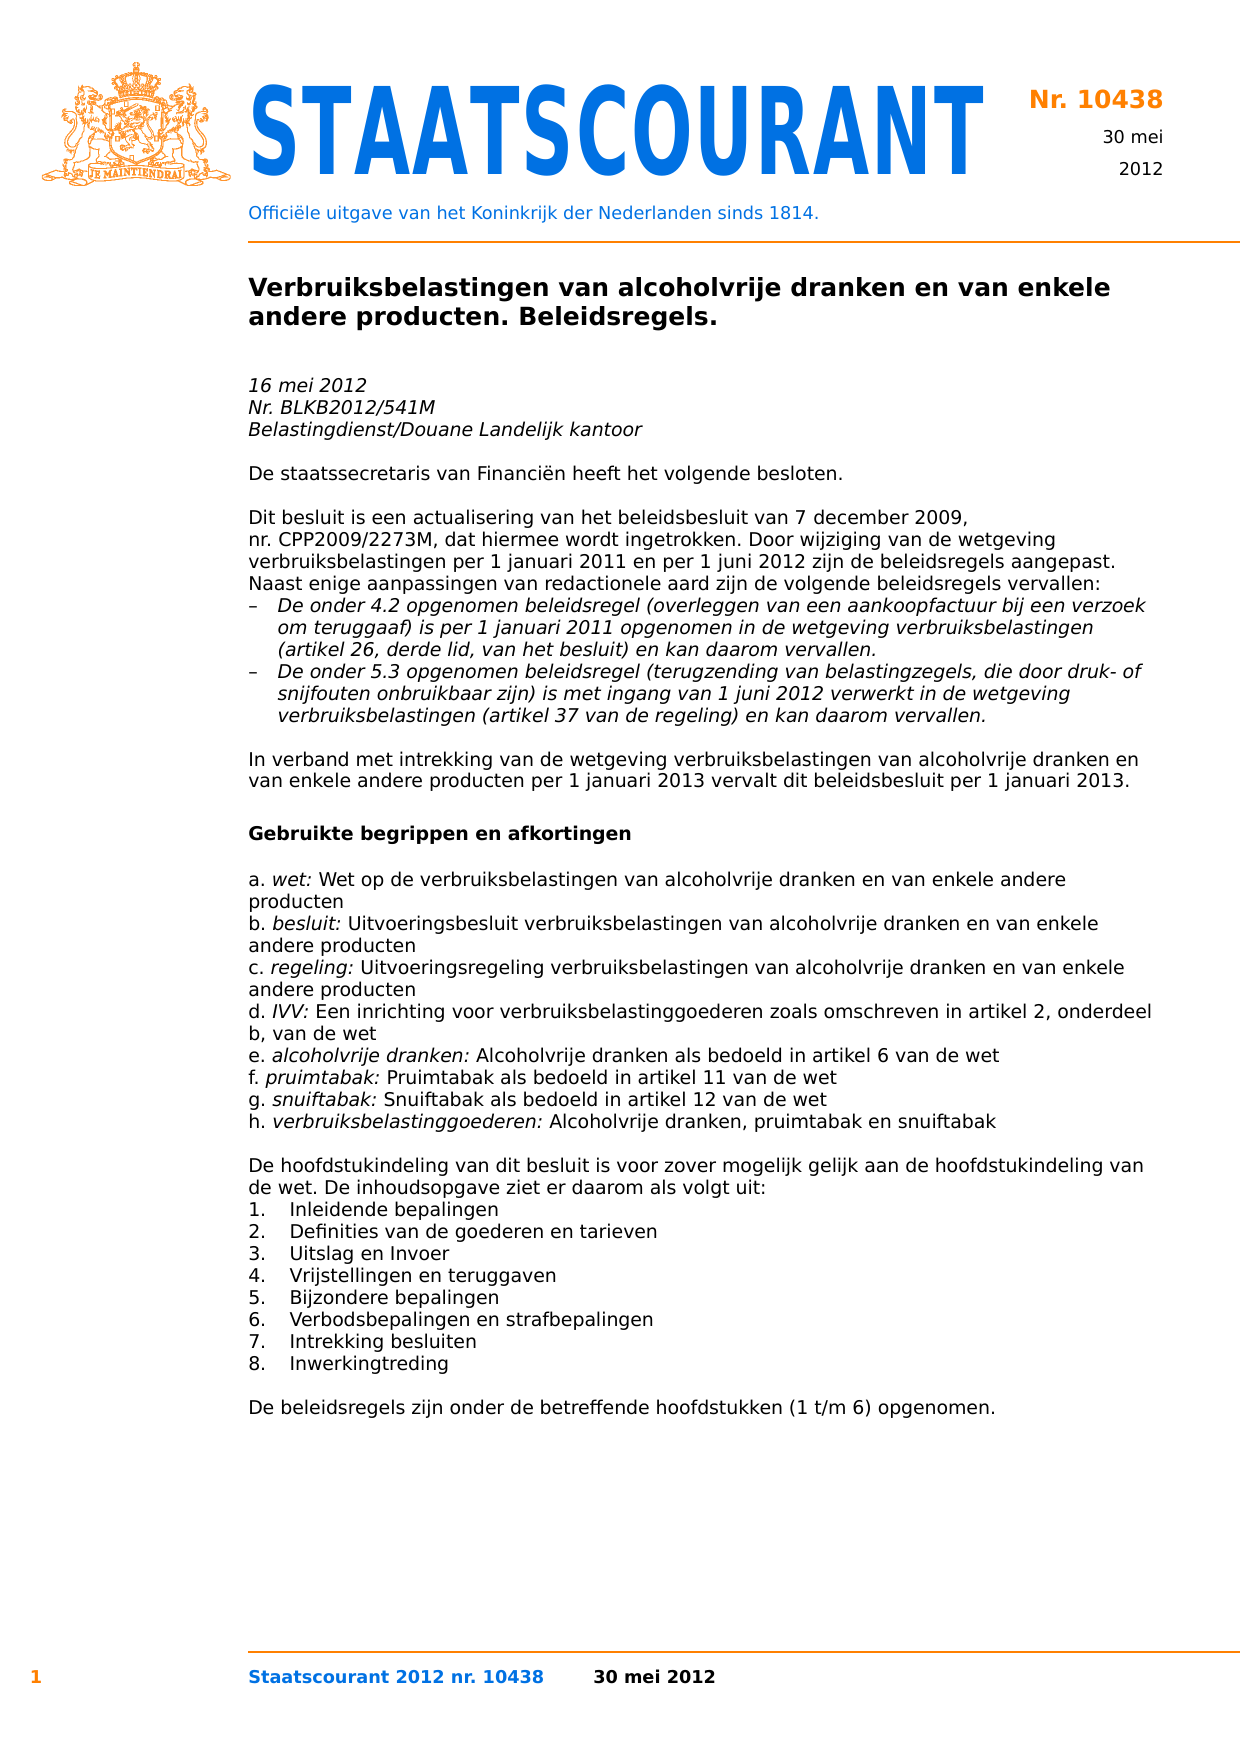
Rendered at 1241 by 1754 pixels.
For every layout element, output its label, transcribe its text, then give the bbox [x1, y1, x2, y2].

text Dit besluit is een actualisering van het beleidsbesluit van 7 december 2009, nr. CPP2009/2273M, dat hiermee wordt ingetrokken. Door wijziging van de wetgeving verbruiksbelastingen per 1 januari 2011 en per 1 juni 2012 zijn de beleidsregels aangepast. Naast enige aanpassingen van redactionele aard zijn de volgende beleidsregels vervallen: [248, 507, 1163, 595]
text 8. Inwerkingtreding [248, 1353, 1163, 1375]
table_header [25, 62, 248, 241]
subtitle Gebruikte begrippen en afkortingen [248, 822, 1163, 844]
text 6. Verbodsbepalingen en strafbepalingen [248, 1309, 1163, 1331]
text – De onder 4.2 opgenomen beleidsregel (overleggen van een aankoopfactuur bij een verzoek om teruggaaf) is per 1 januari 2011 opgenomen in de wetgeving verbruiksbelastingen (artikel 26, derde lid, van het besluit) en kan daarom vervallen. [248, 595, 1163, 661]
text d. IVV: Een inrichting voor verbruiksbelastinggoederen zoals omschreven in artikel 2, onderdeel b, van de wet [248, 1001, 1163, 1045]
text g. snuiftabak: Snuiftabak als bedoeld in artikel 12 van de wet [248, 1089, 1163, 1111]
text 2. Definities van de goederen en tarieven [248, 1221, 1163, 1243]
text De staatssecretaris van Financiën heeft het volgende besloten. [248, 463, 1163, 485]
table_cell 30 mei [998, 121, 1240, 153]
text 1. Inleidende bepalingen [248, 1199, 1163, 1221]
text 5. Bijzondere bepalingen [248, 1287, 1163, 1309]
picture [41, 62, 231, 186]
text Belastingdienst/Douane Landelijk kantoor [248, 419, 1163, 441]
text De hoofdstukindeling van dit besluit is voor zover mogelijk gelijk aan de hoofdstukindeling van de wet. De inhoudsopgave ziet er daarom als volgt uit: [248, 1155, 1163, 1199]
text 7. Intrekking besluiten [248, 1331, 1163, 1353]
text c. regeling: Uitvoeringsregeling verbruiksbelastingen van alcoholvrije dranken en van enkele andere producten [248, 957, 1163, 1001]
text In verband met intrekking van de wetgeving verbruiksbelastingen van alcoholvrije dranken en van enkele andere producten per 1 januari 2013 vervalt dit beleidsbesluit per 1 januari 2013. [248, 748, 1163, 792]
text – De onder 5.3 opgenomen beleidsregel (terugzending van belastingzegels, die door druk- of snijfouten onbruikbaar zijn) is met ingang van 1 juni 2012 verwerkt in de wetgeving verbruiksbelastingen (artikel 37 van de regeling) en kan daarom vervallen. [248, 661, 1163, 727]
text a. wet: Wet op de verbruiksbelastingen van alcoholvrije dranken en van enkele andere producten [248, 869, 1163, 913]
table_header Nr. 10438 [998, 62, 1240, 121]
text b. besluit: Uitvoeringsbesluit verbruiksbelastingen van alcoholvrije dranken en van enkele andere producten [248, 913, 1163, 957]
text f. pruimtabak: Pruimtabak als bedoeld in artikel 11 van de wet [248, 1067, 1163, 1089]
text De beleidsregels zijn onder de betreffende hoofdstukken (1 t/m 6) opgenomen. [248, 1397, 1163, 1419]
table_header STAATSCOURANT [248, 62, 998, 203]
table_cell Officiële uitgave van het Koninkrijk der Nederlanden sinds 1814. [248, 203, 1240, 241]
text h. verbruiksbelastinggoederen: Alcoholvrije dranken, pruimtabak en snuiftabak [248, 1111, 1163, 1133]
text 4. Vrijstellingen en teruggaven [248, 1265, 1163, 1287]
text 3. Uitslag en Invoer [248, 1243, 1163, 1265]
text 16 mei 2012 [248, 375, 1163, 397]
text e. alcoholvrije dranken: Alcoholvrije dranken als bedoeld in artikel 6 van de wet [248, 1045, 1163, 1067]
table_cell 2012 [998, 153, 1240, 203]
text Nr. BLKB2012/541M [248, 397, 1163, 419]
subtitle Verbruiksbelastingen van alcoholvrije dranken en van enkele andere producten. Beleidsregels. [248, 273, 1163, 331]
